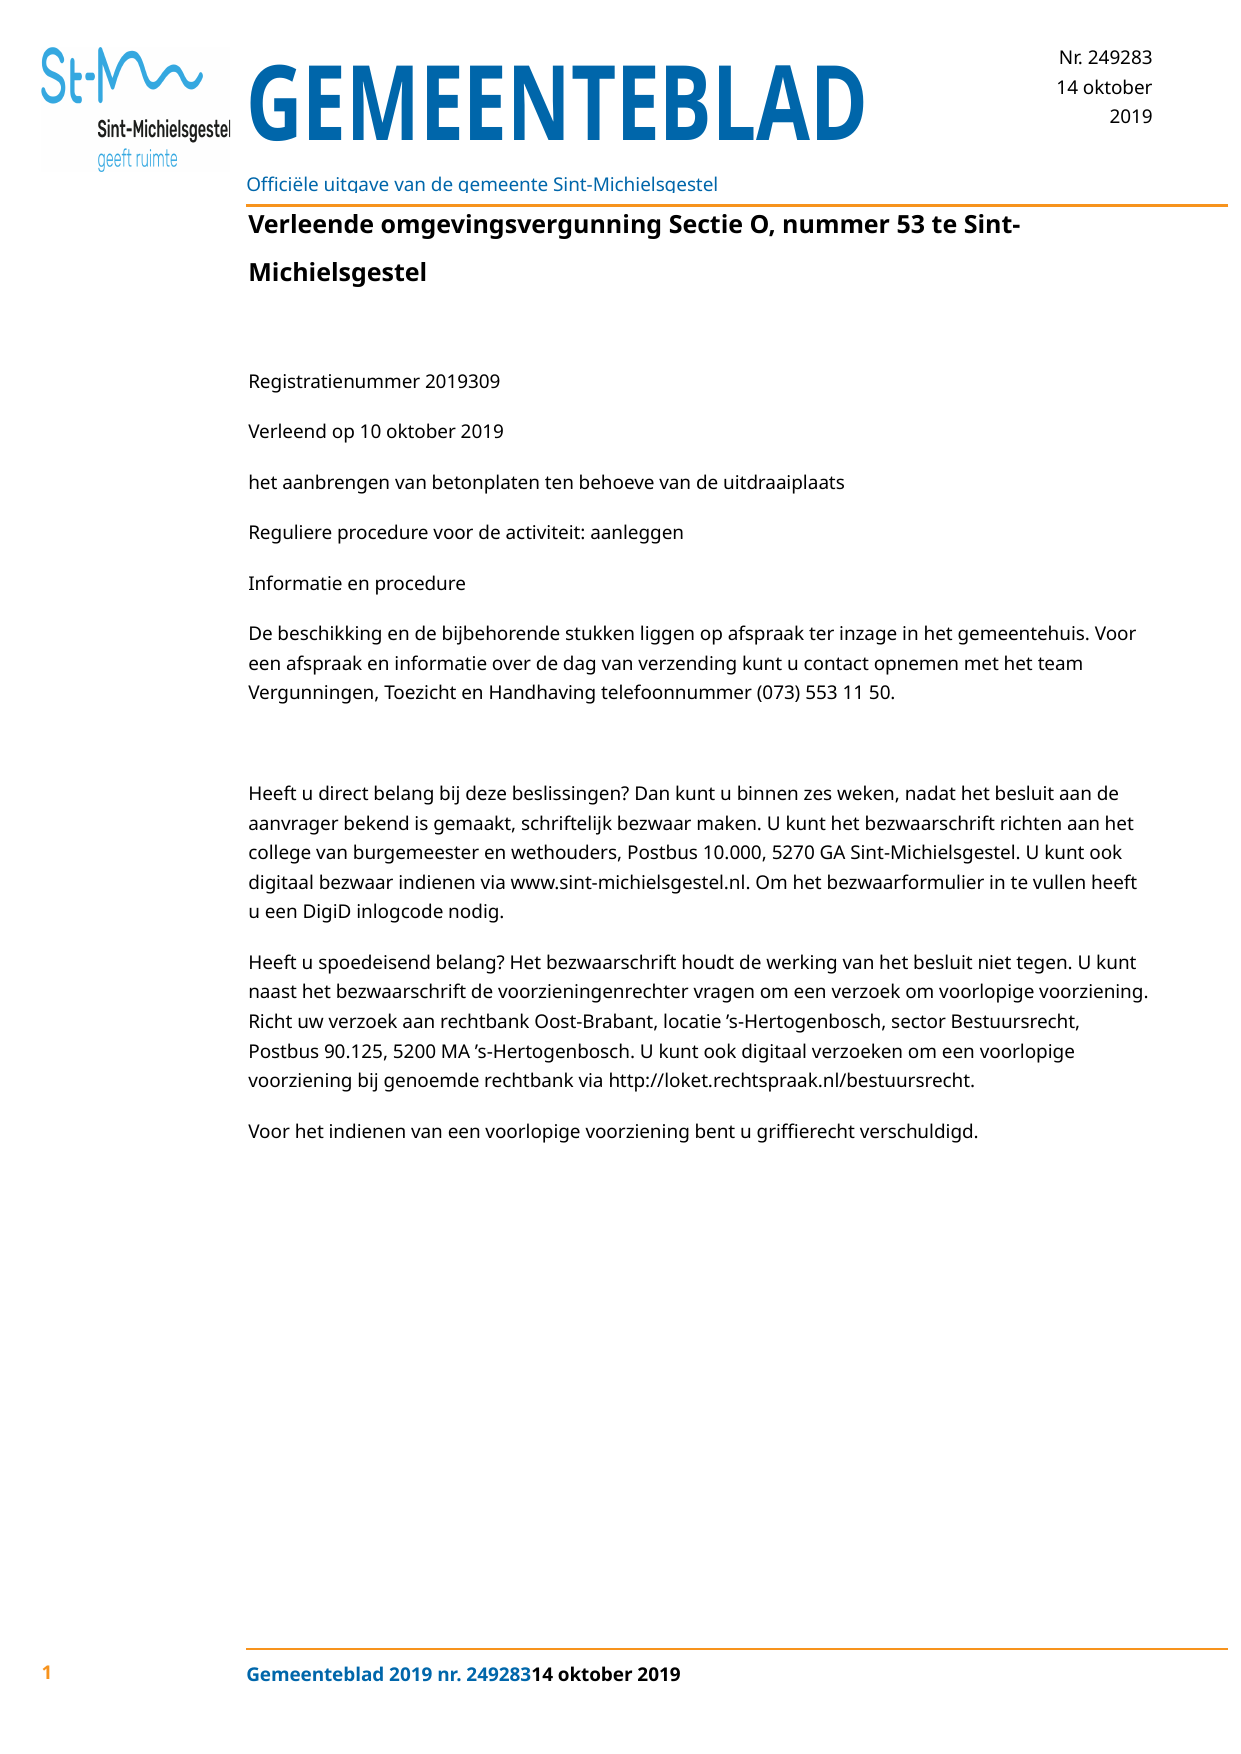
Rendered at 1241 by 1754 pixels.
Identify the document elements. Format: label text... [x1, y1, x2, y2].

text Reguliere procedure voor de activiteit: aanleggen [248, 519, 1152, 545]
text De beschikking en de bijbehorende stukken liggen op afspraak ter inzage in het gemeentehuis. Voor een afspraak en informatie over de dag van verzending kunt u contact opnemen met het team Vergunningen, Toezicht en Handhaving telefoonnummer (073) 553 11 50. [248, 620, 1152, 705]
text Heeft u direct belang bij deze beslissingen? Dan kunt u binnen zes weken, nadat het besluit aan de aanvrager bekend is gemaakt, schriftelijk bezwaar maken. U kunt het bezwaarschrift richten aan het college van burgemeester en wethouders, Postbus 10.000, 5270 GA Sint-Michielsgestel. U kunt ook digitaal bezwaar indienen via www.sint-michielsgestel.nl. Om het bezwaarformulier in te vullen heeft u een DigiD inlogcode nodig. [248, 780, 1152, 924]
text Informatie en procedure [248, 570, 1152, 596]
text Verleend op 10 oktober 2019 [248, 419, 1152, 444]
text Voor het indienen van een voorlopige voorziening bent u griffierecht verschuldigd. [248, 1118, 1152, 1144]
text Verleende omgevingsvergunning Sectie O, nummer 53 te Sint-Michielsgestel [248, 207, 1152, 288]
text het aanbrengen van betonplaten ten behoeve van de uitdraaiplaats [248, 469, 1152, 495]
text Registratienummer 2019309 [248, 368, 1152, 394]
picture [41, 47, 231, 172]
text Heeft u spoedeisend belang? Het bezwaarschrift houdt de werking van het besluit niet tegen. U kunt naast het bezwaarschrift de voorzieningenrechter vragen om een verzoek om voorlopige voorziening. Richt uw verzoek aan rechtbank Oost-Brabant, locatie ’s-Hertogenbosch, sector Bestuursrecht, Postbus 90.125, 5200 MA ’s-Hertogenbosch. U kunt ook digitaal verzoeken om een voorlopige voorziening bij genoemde rechtbank via http://loket.rechtspraak.nl/bestuursrecht. [248, 949, 1152, 1093]
